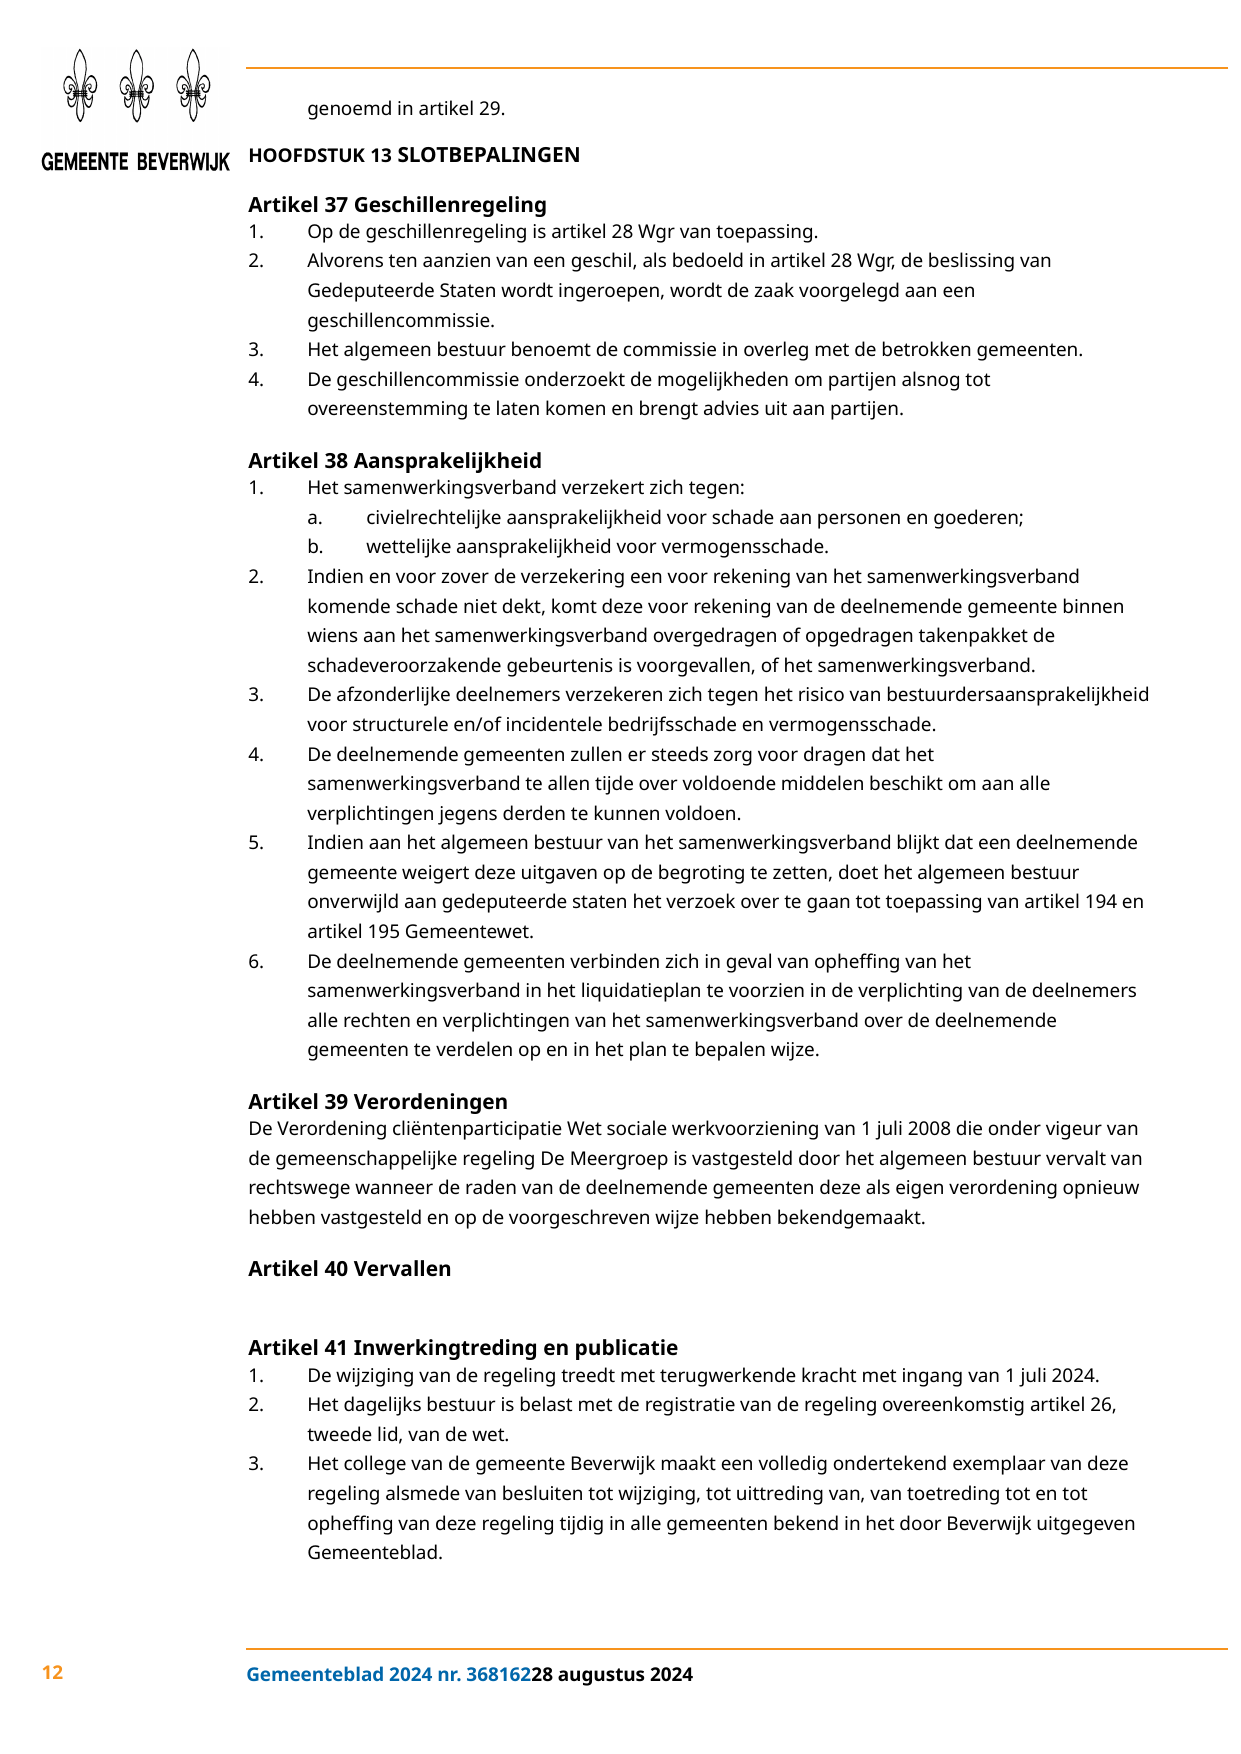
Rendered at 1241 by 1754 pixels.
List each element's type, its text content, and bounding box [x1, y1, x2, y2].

list De wijziging van de regeling treedt met terugwerkende kracht met ingang van 1 juli 2024. [248, 1362, 1152, 1388]
list Het algemeen bestuur benoemt de commissie in overleg met de betrokken gemeenten. [248, 336, 1152, 362]
list De afzonderlijke deelnemers verzekeren zich tegen het risico van bestuurdersaansprakelijkheid voor structurele en/of incidentele bedrijfsschade en vermogensschade. [248, 682, 1152, 737]
list genoemd in artikel 29. [248, 95, 1152, 121]
text Artikel 38 Aansprakelijkheid [248, 446, 1152, 474]
list Het college van de gemeente Beverwijk maakt een volledig ondertekend exemplaar van deze regeling alsmede van besluiten tot wijziging, tot uittreding van, van toetreding tot en tot opheffing van deze regeling tijdig in alle gemeenten bekend in het door Beverwijk uitgegeven Gemeenteblad. [248, 1451, 1152, 1565]
text Artikel 37 Geschillenregeling [248, 190, 1152, 218]
list Op de geschillenregeling is artikel 28 Wgr van toepassing. [248, 218, 1152, 244]
text Artikel 39 Verordeningen [248, 1087, 1152, 1115]
list De geschillencommissie onderzoekt de mogelijkheden om partijen alsnog tot overeenstemming te laten komen en brengt advies uit aan partijen. [248, 366, 1152, 421]
text Artikel 40 Vervallen [248, 1254, 1152, 1283]
text HOOFDSTUK 13 SLOTBEPALINGEN [248, 140, 1152, 169]
picture [41, 47, 231, 172]
list Het samenwerkingsverband verzekert zich tegen: [248, 474, 1152, 500]
list Indien aan het algemeen bestuur van het samenwerkingsverband blijkt dat een deelnemende gemeente weigert deze uitgaven op de begroting te zetten, doet het algemeen bestuur onverwijld aan gedeputeerde staten het verzoek over te gaan tot toepassing van artikel 194 en artikel 195 Gemeentewet. [248, 829, 1152, 944]
text De Verordening cliëntenparticipatie Wet sociale werkvoorziening van 1 juli 2008 die onder vigeur van de gemeenschappelijke regeling De Meergroep is vastgesteld door het algemeen bestuur vervalt van rechtswege wanneer de raden van de deelnemende gemeenten deze als eigen verordening opnieuw hebben vastgesteld en op de voorgeschreven wijze hebben bekendgemaakt. [248, 1115, 1152, 1230]
list civielrechtelijke aansprakelijkheid voor schade aan personen en goederen; [307, 504, 1152, 530]
list Indien en voor zover de verzekering een voor rekening van het samenwerkingsverband komende schade niet dekt, komt deze voor rekening van de deelnemende gemeente binnen wiens aan het samenwerkingsverband overgedragen of opgedragen takenpakket de schadeveroorzakende gebeurtenis is voorgevallen, of het samenwerkingsverband. [248, 563, 1152, 678]
list wettelijke aansprakelijkheid voor vermogensschade. [307, 534, 1152, 559]
list Het dagelijks bestuur is belast met de registratie van de regeling overeenkomstig artikel 26, tweede lid, van de wet. [248, 1391, 1152, 1447]
list De deelnemende gemeenten verbinden zich in geval van opheffing van het samenwerkingsverband in het liquidatieplan te voorzien in de verplichting van de deelnemers alle rechten en verplichtingen van het samenwerkingsverband over de deelnemende gemeenten te verdelen op en in het plan te bepalen wijze. [248, 948, 1152, 1062]
text Artikel 41 Inwerkingtreding en publicatie [248, 1333, 1152, 1362]
list Alvorens ten aanzien van een geschil, als bedoeld in artikel 28 Wgr, de beslissing van Gedeputeerde Staten wordt ingeroepen, wordt de zaak voorgelegd aan een geschillencommissie. [248, 248, 1152, 333]
list De deelnemende gemeenten zullen er steeds zorg voor dragen dat het samenwerkingsverband te allen tijde over voldoende middelen beschikt om aan alle verplichtingen jegens derden te kunnen voldoen. [248, 741, 1152, 826]
